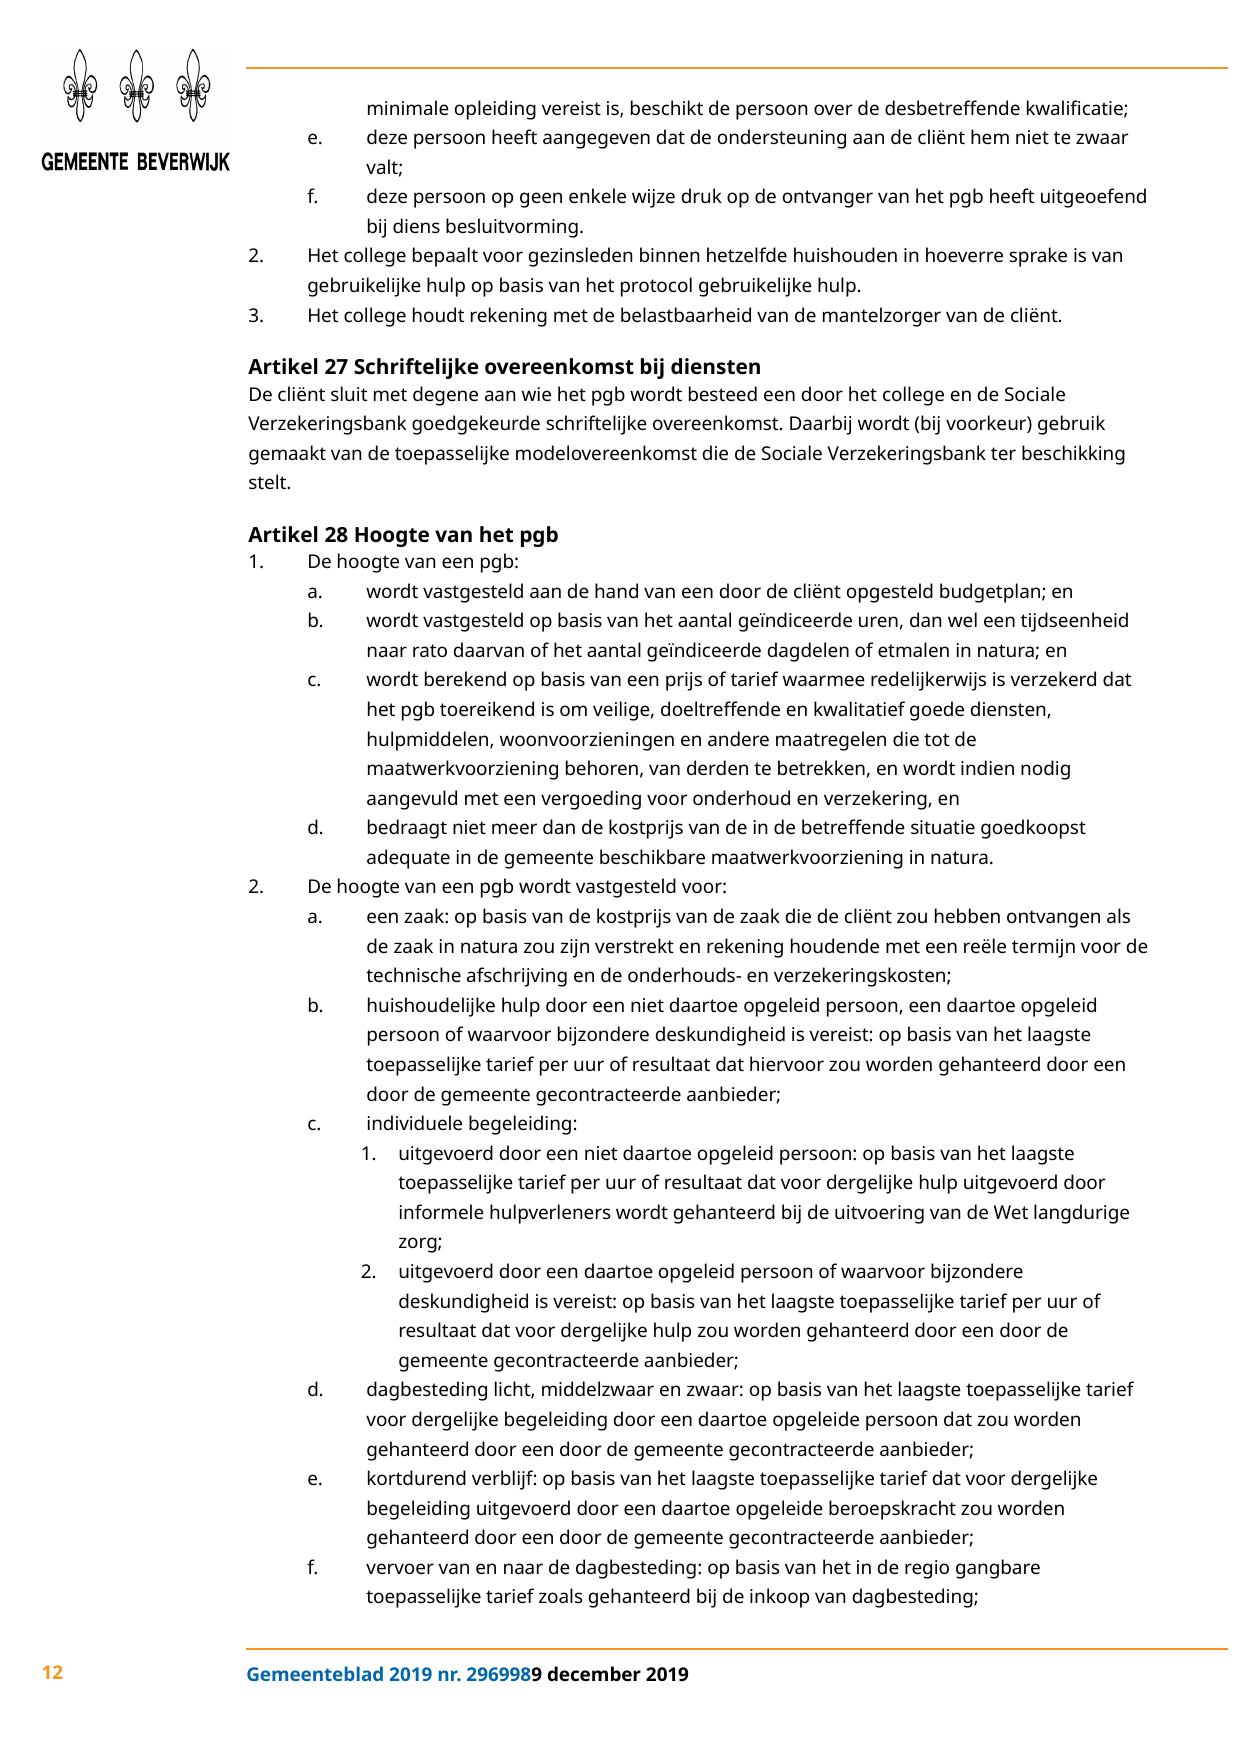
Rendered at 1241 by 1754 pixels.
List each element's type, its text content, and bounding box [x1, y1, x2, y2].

list wordt vastgesteld op basis van het aantal geïndiceerde uren, dan wel een tijdseenheid naar rato daarvan of het aantal geïndiceerde dagdelen of etmalen in natura; en [307, 607, 1152, 663]
list deze persoon heeft aangegeven dat de ondersteuning aan de cliënt hem niet te zwaar valt; [307, 124, 1152, 180]
list Het college bepaalt voor gezinsleden binnen hetzelfde huishouden in hoeverre sprake is van gebruikelijke hulp op basis van het protocol gebruikelijke hulp. [248, 243, 1152, 298]
list minimale opleiding vereist is, beschikt de persoon over de desbetreffende kwalificatie; [307, 95, 1152, 121]
list vervoer van en naar de dagbesteding: op basis van het in de regio gangbare toepasselijke tarief zoals gehanteerd bij de inkoop van dagbesteding; [307, 1554, 1152, 1609]
list uitgevoerd door een niet daartoe opgeleid persoon: op basis van het laagste toepasselijke tarief per uur of resultaat dat voor dergelijke hulp uitgevoerd door informele hulpverleners wordt gehanteerd bij de uitvoering van de Wet langdurige zorg; [361, 1140, 1152, 1254]
text Artikel 27 Schriftelijke overeenkomst bij diensten [248, 352, 1152, 381]
text Artikel 28 Hoogte van het pgb [248, 520, 1152, 548]
list een zaak: op basis van de kostprijs van de zaak die de cliënt zou hebben ontvangen als de zaak in natura zou zijn verstrekt en rekening houdende met een reële termijn voor de technische afschrijving en de onderhouds- en verzekeringskosten; [307, 903, 1152, 988]
list wordt vastgesteld aan de hand van een door de cliënt opgesteld budgetplan; en [307, 578, 1152, 604]
list bedraagt niet meer dan de kostprijs van de in de betreffende situatie goedkoopst adequate in de gemeente beschikbare maatwerkvoorziening in natura. [307, 814, 1152, 870]
text De cliënt sluit met degene aan wie het pgb wordt besteed een door het college en de Sociale Verzekeringsbank goedgekeurde schriftelijke overeenkomst. Daarbij wordt (bij voorkeur) gebruik gemaakt van de toepasselijke modelovereenkomst die de Sociale Verzekeringsbank ter beschikking stelt. [248, 381, 1152, 495]
picture [41, 47, 231, 172]
list uitgevoerd door een daartoe opgeleid persoon of waarvoor bijzondere deskundigheid is vereist: op basis van het laagste toepasselijke tarief per uur of resultaat dat voor dergelijke hulp zou worden gehanteerd door een door de gemeente gecontracteerde aanbieder; [361, 1258, 1152, 1373]
list deze persoon op geen enkele wijze druk op de ontvanger van het pgb heeft uitgeoefend bij diens besluitvorming. [307, 183, 1152, 239]
list kortdurend verblijf: op basis van het laagste toepasselijke tarief dat voor dergelijke begeleiding uitgevoerd door een daartoe opgeleide beroepskracht zou worden gehanteerd door een door de gemeente gecontracteerde aanbieder; [307, 1465, 1152, 1550]
list huishoudelijke hulp door een niet daartoe opgeleid persoon, een daartoe opgeleid persoon of waarvoor bijzondere deskundigheid is vereist: op basis van het laagste toepasselijke tarief per uur of resultaat dat hiervoor zou worden gehanteerd door een door de gemeente gecontracteerde aanbieder; [307, 992, 1152, 1107]
list individuele begeleiding: [307, 1110, 1152, 1136]
list De hoogte van een pgb wordt vastgesteld voor: [248, 874, 1152, 899]
list wordt berekend op basis van een prijs of tarief waarmee redelijkerwijs is verzekerd dat het pgb toereikend is om veilige, doeltreffende en kwalitatief goede diensten, hulpmiddelen, woonvoorzieningen en andere maatregelen die tot de maatwerkvoorziening behoren, van derden te betrekken, en wordt indien nodig aangevuld met een vergoeding voor onderhoud en verzekering, en [307, 667, 1152, 811]
list Het college houdt rekening met de belastbaarheid van de mantelzorger van de cliënt. [248, 302, 1152, 328]
list dagbesteding licht, middelzwaar en zwaar: op basis van het laagste toepasselijke tarief voor dergelijke begeleiding door een daartoe opgeleide persoon dat zou worden gehanteerd door een door de gemeente gecontracteerde aanbieder; [307, 1377, 1152, 1462]
list De hoogte van een pgb: [248, 548, 1152, 574]
